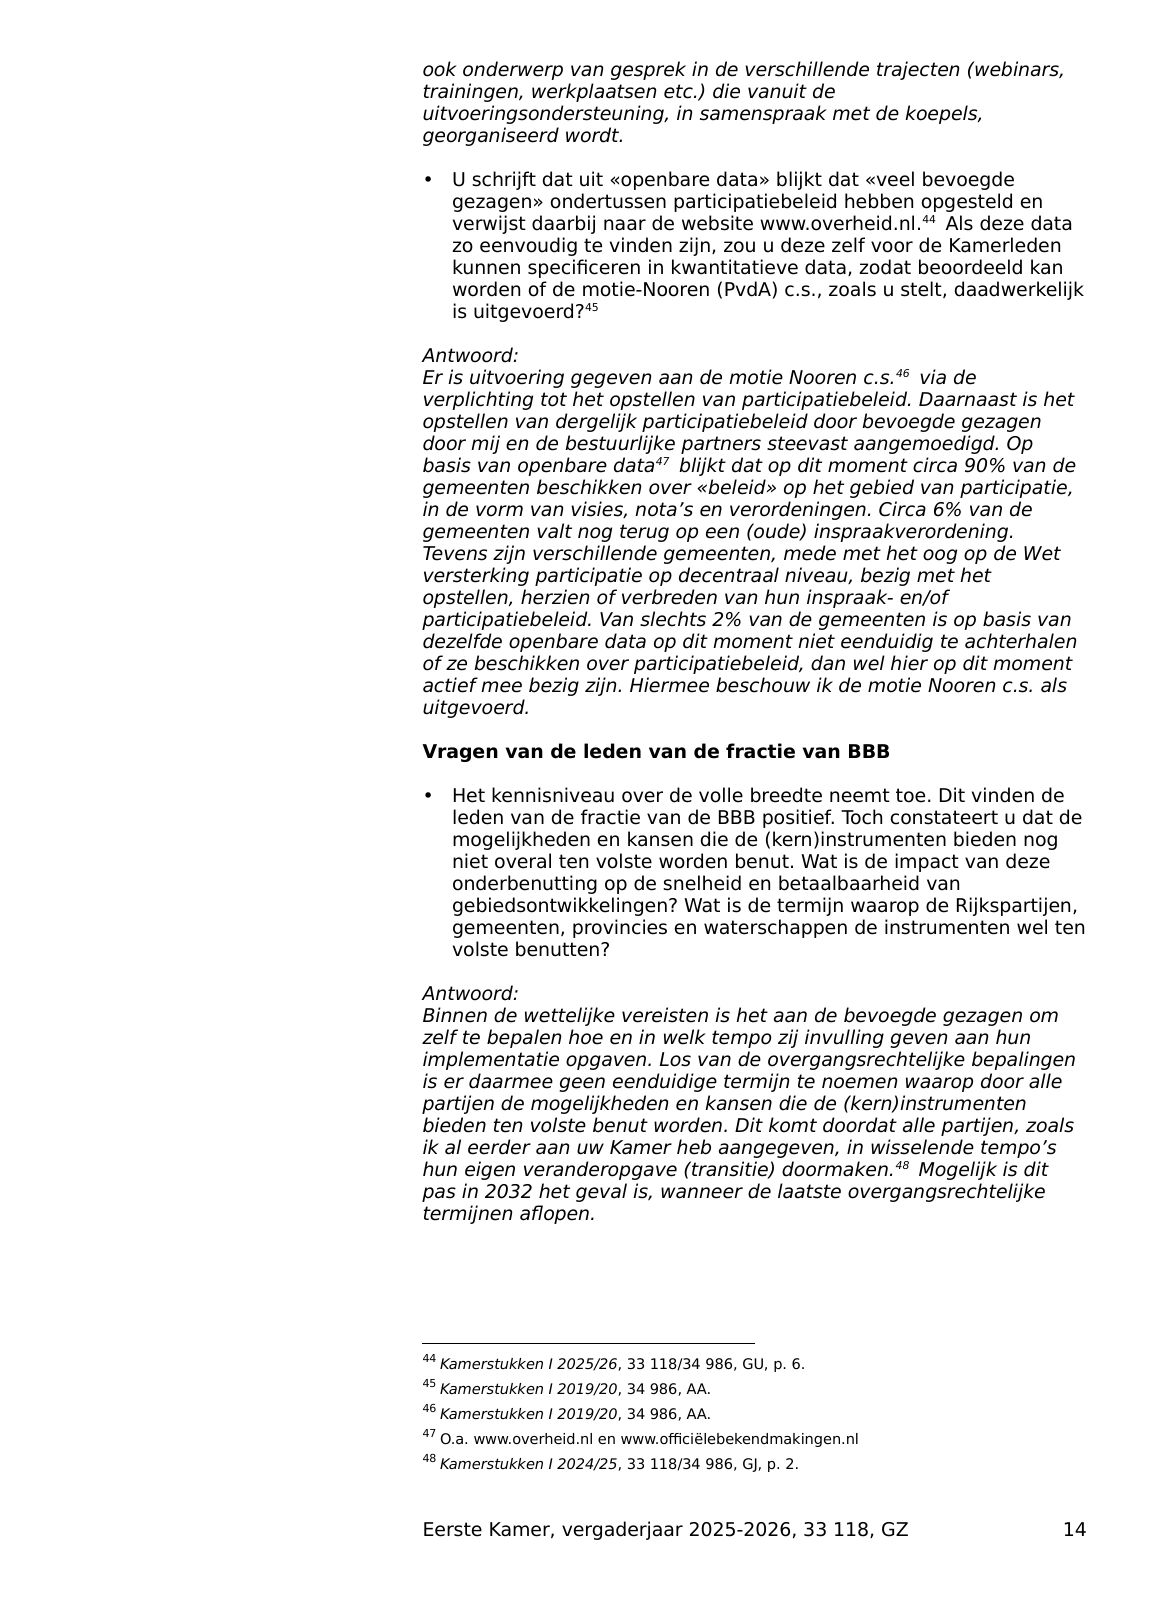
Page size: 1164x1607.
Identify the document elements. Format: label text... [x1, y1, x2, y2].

text • U schrijft dat uit «openbare data» blijkt dat «veel bevoegde gezagen» ondertussen participatiebeleid hebben opgesteld en verwijst daarbij naar de website www.overheid.nl. Als deze data zo eenvoudig te vinden zijn, zou u deze zelf voor de Kamerleden kunnen specificeren in kwantitatieve data, zodat beoordeeld kan worden of de motie-Nooren (PvdA) c.s., zoals u stelt, daadwerkelijk is uitgevoerd? [422, 169, 1087, 323]
text Kamerstukken I 2024/25, 33 118/34 986, GJ, p. 2. [422, 1452, 1087, 1474]
text • Het kennisniveau over de volle breedte neemt toe. Dit vinden de leden van de fractie van de BBB positief. Toch constateert u dat de mogelijkheden en kansen die de (kern)instrumenten bieden nog niet overal ten volste worden benut. Wat is de impact van deze onderbenutting op de snelheid en betaalbaarheid van gebiedsontwikkelingen? Wat is de termijn waarop de Rijkspartijen, gemeenten, provincies en waterschappen de instrumenten wel ten volste benutten? [422, 785, 1087, 961]
text ook onderwerp van gesprek in de verschillende trajecten (webinars, trainingen, werkplaatsen etc.) die vanuit de uitvoeringsondersteuning, in samenspraak met de koepels, georganiseerd wordt. [422, 59, 1087, 147]
text Binnen de wettelijke vereisten is het aan de bevoegde gezagen om zelf te bepalen hoe en in welk tempo zij invulling geven aan hun implementatie opgaven. Los van de overgangsrechtelijke bepalingen is er daarmee geen eenduidige termijn te noemen waarop door alle partijen de mogelijkheden en kansen die de (kern)instrumenten bieden ten volste benut worden. Dit komt doordat alle partijen, zoals ik al eerder aan uw Kamer heb aangegeven, in wisselende tempo’s hun eigen veranderopgave (transitie) doormaken. Mogelijk is dit pas in 2032 het geval is, wanneer de laatste overgangsrechtelijke termijnen aflopen. [422, 1005, 1087, 1225]
text Kamerstukken I 2019/20, 34 986, AA. [422, 1402, 1087, 1424]
text Antwoord: [422, 345, 1087, 367]
text Kamerstukken I 2025/26, 33 118/34 986, GU, p. 6. [422, 1352, 1087, 1374]
text O.a. www.overheid.nl en www.officiëlebekendmakingen.nl [422, 1427, 1087, 1449]
subtitle Vragen van de leden van de fractie van BBB [422, 741, 1087, 763]
text Kamerstukken I 2019/20, 34 986, AA. [422, 1377, 1087, 1399]
text Antwoord: [422, 983, 1087, 1005]
text Er is uitvoering gegeven aan de motie Nooren c.s. via de verplichting tot het opstellen van participatiebeleid. Daarnaast is het opstellen van dergelijk participatiebeleid door bevoegde gezagen door mij en de bestuurlijke partners steevast aangemoedigd. Op basis van openbare data blijkt dat op dit moment circa 90% van de gemeenten beschikken over «beleid» op het gebied van participatie, in de vorm van visies, nota’s en verordeningen. Circa 6% van de gemeenten valt nog terug op een (oude) inspraakverordening. Tevens zijn verschillende gemeenten, mede met het oog op de Wet versterking participatie op decentraal niveau, bezig met het opstellen, herzien of verbreden van hun inspraak- en/of participatiebeleid. Van slechts 2% van de gemeenten is op basis van dezelfde openbare data op dit moment niet eenduidig te achterhalen of ze beschikken over participatiebeleid, dan wel hier op dit moment actief mee bezig zijn. Hiermee beschouw ik de motie Nooren c.s. als uitgevoerd. [422, 367, 1087, 719]
